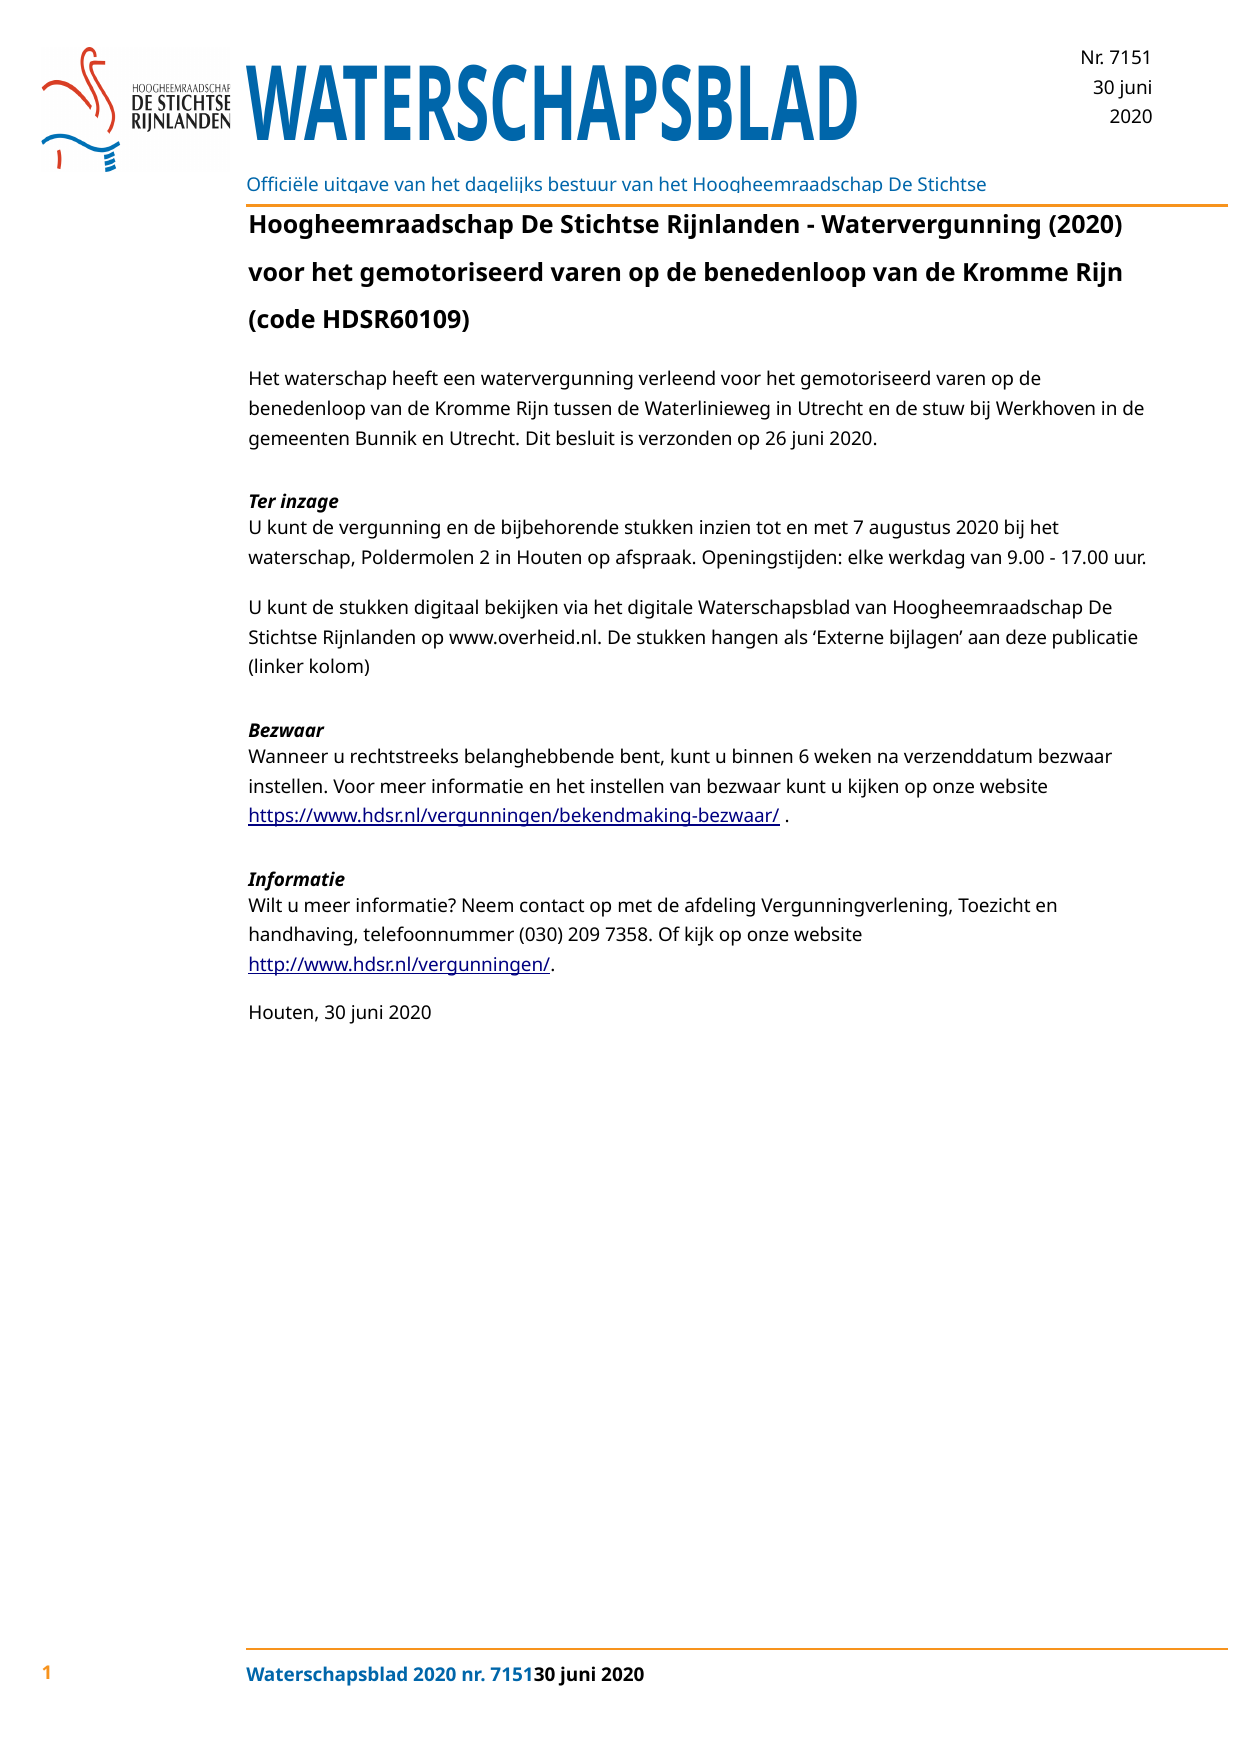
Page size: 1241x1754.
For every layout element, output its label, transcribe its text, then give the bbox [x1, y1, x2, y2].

text Ter inzage [248, 489, 1152, 514]
picture [41, 47, 231, 172]
text Wanneer u rechtstreeks belanghebbende bent, kunt u binnen 6 weken na verzenddatum bezwaar instellen. Voor meer informatie en het instellen van bezwaar kunt u kijken op onze website https://www.hdsr.nl/vergunningen/bekendmaking-bezwaar/ . [248, 743, 1152, 828]
text Informatie [248, 866, 1152, 892]
text U kunt de vergunning en de bijbehorende stukken inzien tot en met 7 augustus 2020 bij het waterschap, Poldermolen 2 in Houten op afspraak. Openingstijden: elke werkdag van 9.00 - 17.00 uur. [248, 514, 1152, 570]
text Het waterschap heeft een watervergunning verleend voor het gemotoriseerd varen op de benedenloop van de Kromme Rijn tussen de Waterlinieweg in Utrecht en de stuw bij Werkhoven in de gemeenten Bunnik en Utrecht. Dit besluit is verzonden op 26 juni 2020. [248, 366, 1152, 450]
text Bezwaar [248, 717, 1152, 743]
text U kunt de stukken digitaal bekijken via het digitale Waterschapsblad van Hoogheemraadschap De Stichtse Rijnlanden op www.overheid.nl. De stukken hangen als ‘Externe bijlagen’ aan deze publicatie (linker kolom) [248, 594, 1152, 679]
text Houten, 30 juni 2020 [248, 999, 1152, 1025]
text Hoogheemraadschap De Stichtse Rijnlanden - Watervergunning (2020) voor het gemotoriseerd varen op de benedenloop van de Kromme Rijn (code HDSR60109) [248, 207, 1152, 336]
text Wilt u meer informatie? Neem contact op met de afdeling Vergunningverlening, Toezicht en handhaving, telefoonnummer (030) 209 7358. Of kijk op onze website http://www.hdsr.nl/vergunningen/. [248, 892, 1152, 977]
